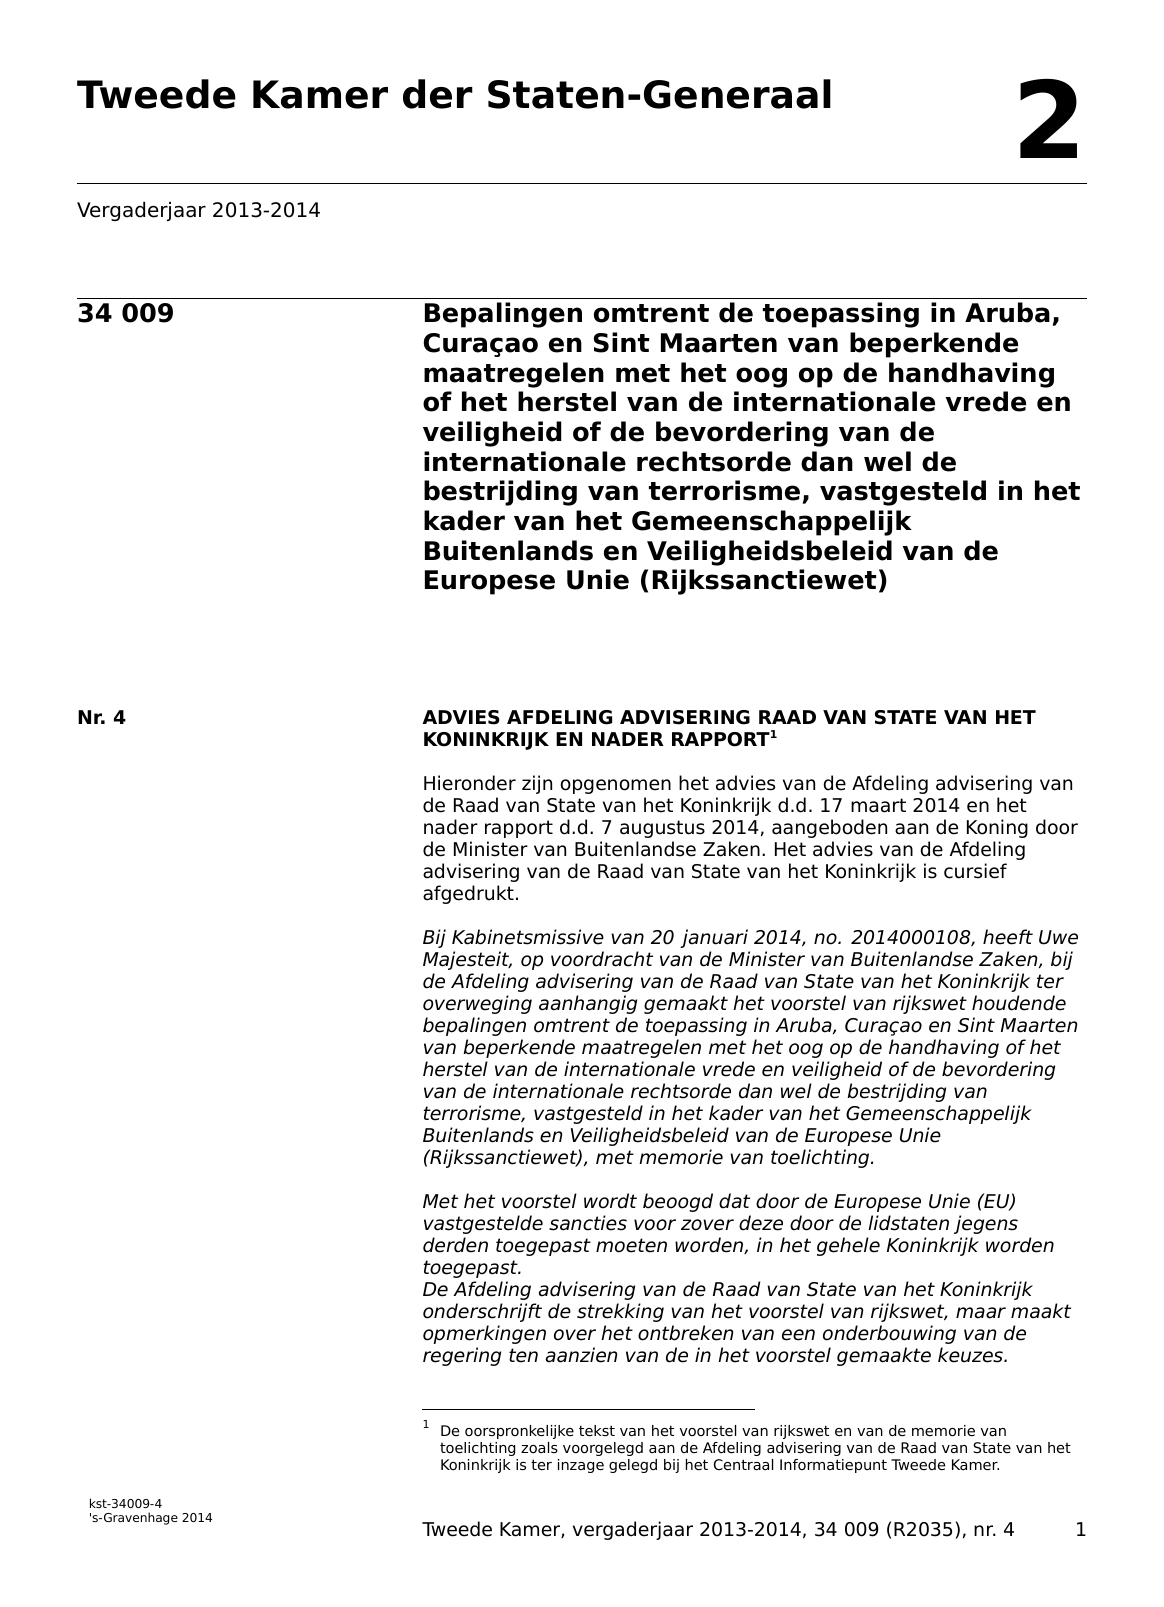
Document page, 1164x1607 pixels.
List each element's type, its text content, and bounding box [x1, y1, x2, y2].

subtitle 34 009 Bepalingen omtrent de toepassing in Aruba, Curaçao en Sint Maarten van beperkende maatregelen met het oog op de handhaving of het herstel van de internationale vrede en veiligheid of de bevordering van de internationale rechtsorde dan wel de bestrijding van terrorisme, vastgesteld in het kader van het Gemeenschappelijk Buitenlands en Veiligheidsbeleid van de Europese Unie (Rijkssanctiewet) [77, 299, 1087, 596]
text De oorspronkelijke tekst van het voorstel van rijkswet en van de memorie van toelichting zoals voorgelegd aan de Afdeling advisering van de Raad van State van het Koninkrijk is ter inzage gelegd bij het Centraal Informatiepunt Tweede Kamer. [422, 1418, 1087, 1474]
text Met het voorstel wordt beoogd dat door de Europese Unie (EU) vastgestelde sancties voor zover deze door de lidstaten jegens derden toegepast moeten worden, in het gehele Koninkrijk worden toegepast. [422, 1191, 1087, 1279]
text kst-34009-4 [88, 1497, 323, 1511]
text 's-Gravenhage 2014 [88, 1511, 323, 1525]
text De Afdeling advisering van de Raad van State van het Koninkrijk onderschrijft de strekking van het voorstel van rijkswet, maar maakt opmerkingen over het ontbreken van een onderbouwing van de regering ten aanzien van de in het voorstel gemaakte keuzes. [422, 1279, 1087, 1367]
table_header 2 [886, 59, 1087, 183]
table_header Tweede Kamer der Staten-Generaal [77, 59, 886, 183]
table_cell Vergaderjaar 2013-2014 [77, 184, 1087, 298]
text Bij Kabinetsmissive van 20 januari 2014, no. 2014000108, heeft Uwe Majesteit, op voordracht van de Minister van Buitenlandse Zaken, bij de Afdeling advisering van de Raad van State van het Koninkrijk ter overweging aanhangig gemaakt het voorstel van rijkswet houdende bepalingen omtrent de toepassing in Aruba, Curaçao en Sint Maarten van beperkende maatregelen met het oog op de handhaving of het herstel van de internationale vrede en veiligheid of de bevordering van de internationale rechtsorde dan wel de bestrijding van terrorisme, vastgesteld in het kader van het Gemeenschappelijk Buitenlands en Veiligheidsbeleid van de Europese Unie (Rijkssanctiewet), met memorie van toelichting. [422, 927, 1087, 1169]
text Hieronder zijn opgenomen het advies van de Afdeling advisering van de Raad van State van het Koninkrijk d.d. 17 maart 2014 en het nader rapport d.d. 7 augustus 2014, aangeboden aan de Koning door de Minister van Buitenlandse Zaken. Het advies van de Afdeling advisering van de Raad van State van het Koninkrijk is cursief afgedrukt. [422, 773, 1087, 905]
subtitle Nr. 4 ADVIES AFDELING ADVISERING RAAD VAN STATE VAN HET KONINKRIJK EN NADER RAPPORT [77, 707, 1087, 751]
